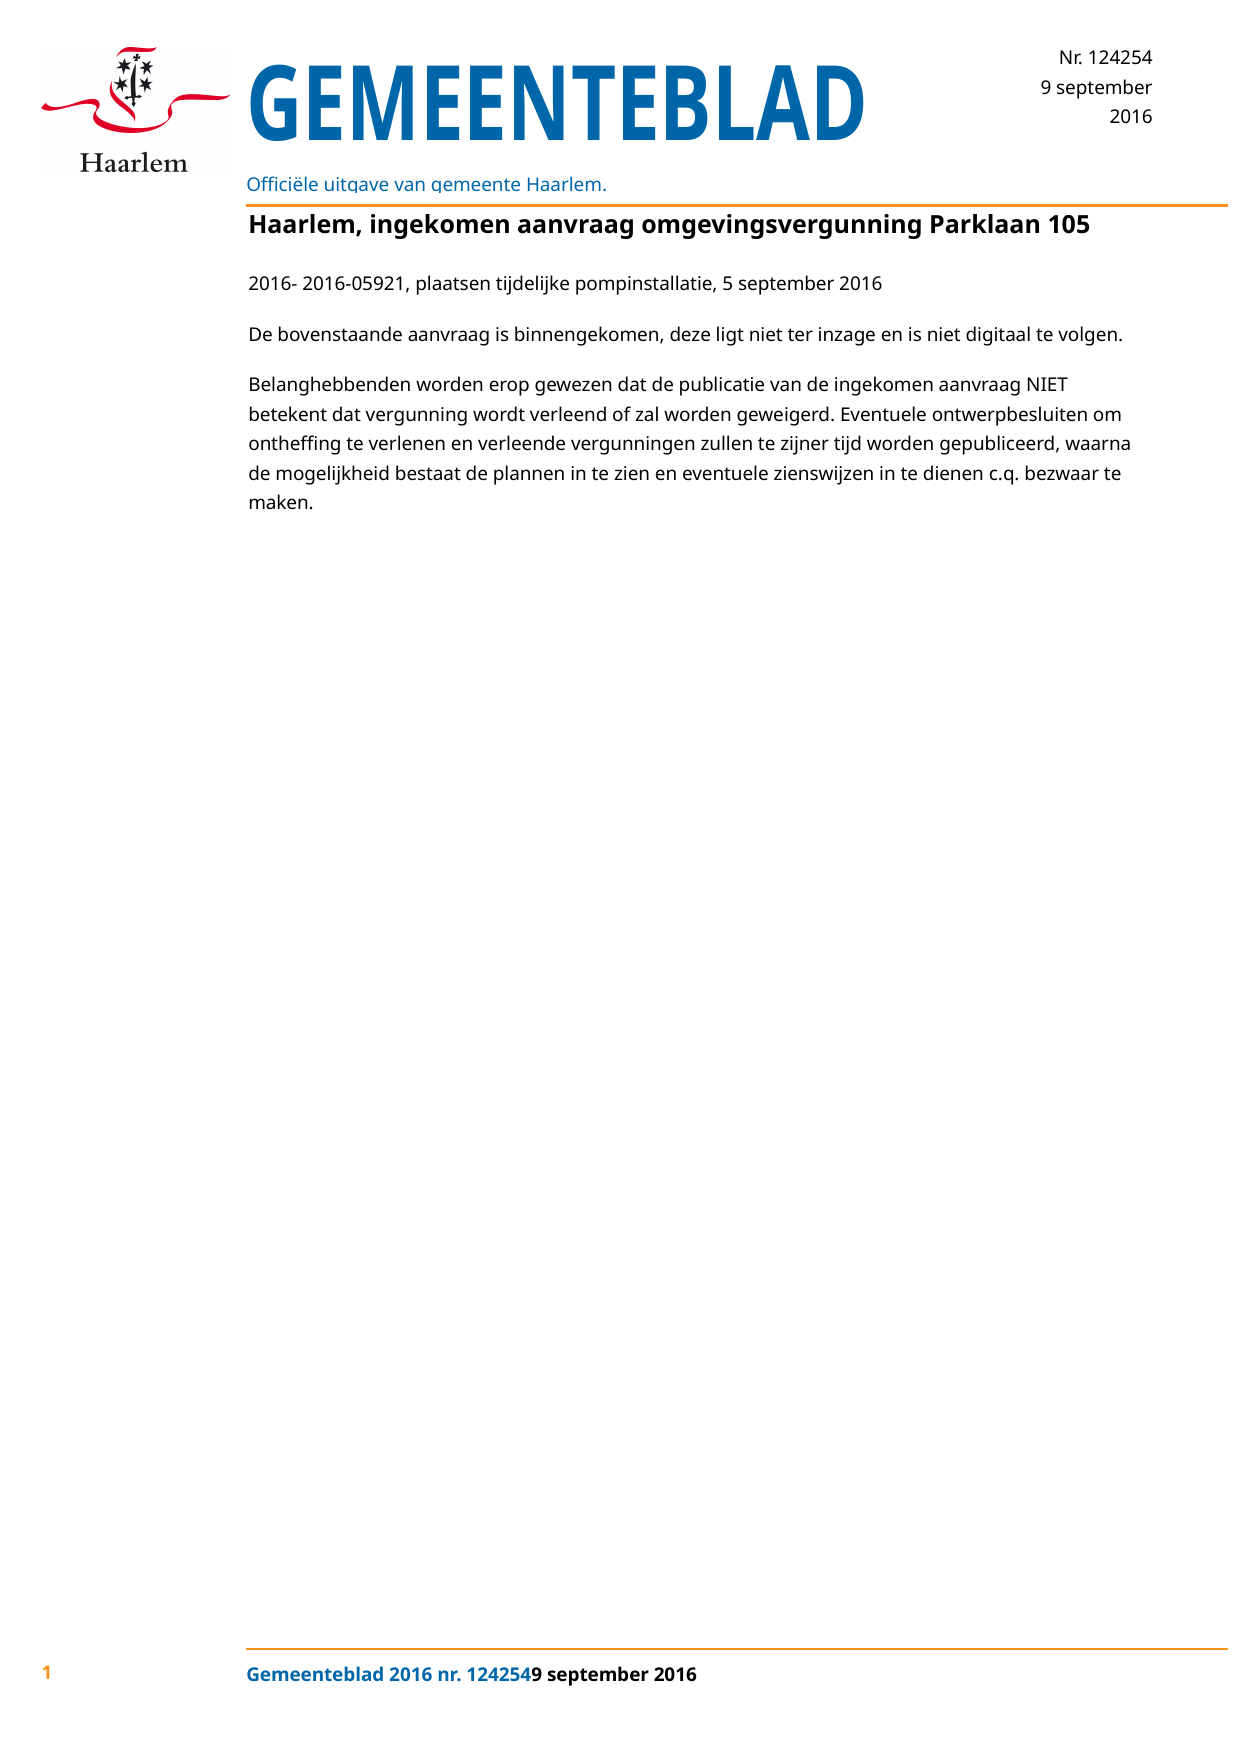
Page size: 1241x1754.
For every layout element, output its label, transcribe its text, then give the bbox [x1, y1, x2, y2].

text 2016- 2016-05921, plaatsen tijdelijke pompinstallatie, 5 september 2016 [248, 270, 1152, 296]
text Haarlem, ingekomen aanvraag omgevingsvergunning Parklaan 105 [248, 207, 1152, 241]
picture [41, 47, 231, 172]
text Belanghebbenden worden erop gewezen dat de publicatie van de ingekomen aanvraag NIET betekent dat vergunning wordt verleend of zal worden geweigerd. Eventuele ontwerpbesluiten om ontheffing te verlenen en verleende vergunningen zullen te zijner tijd worden gepubliceerd, waarna de mogelijkheid bestaat de plannen in te zien en eventuele zienswijzen in te dienen c.q. bezwaar te maken. [248, 371, 1152, 515]
text De bovenstaande aanvraag is binnengekomen, deze ligt niet ter inzage en is niet digitaal te volgen. [248, 321, 1152, 346]
